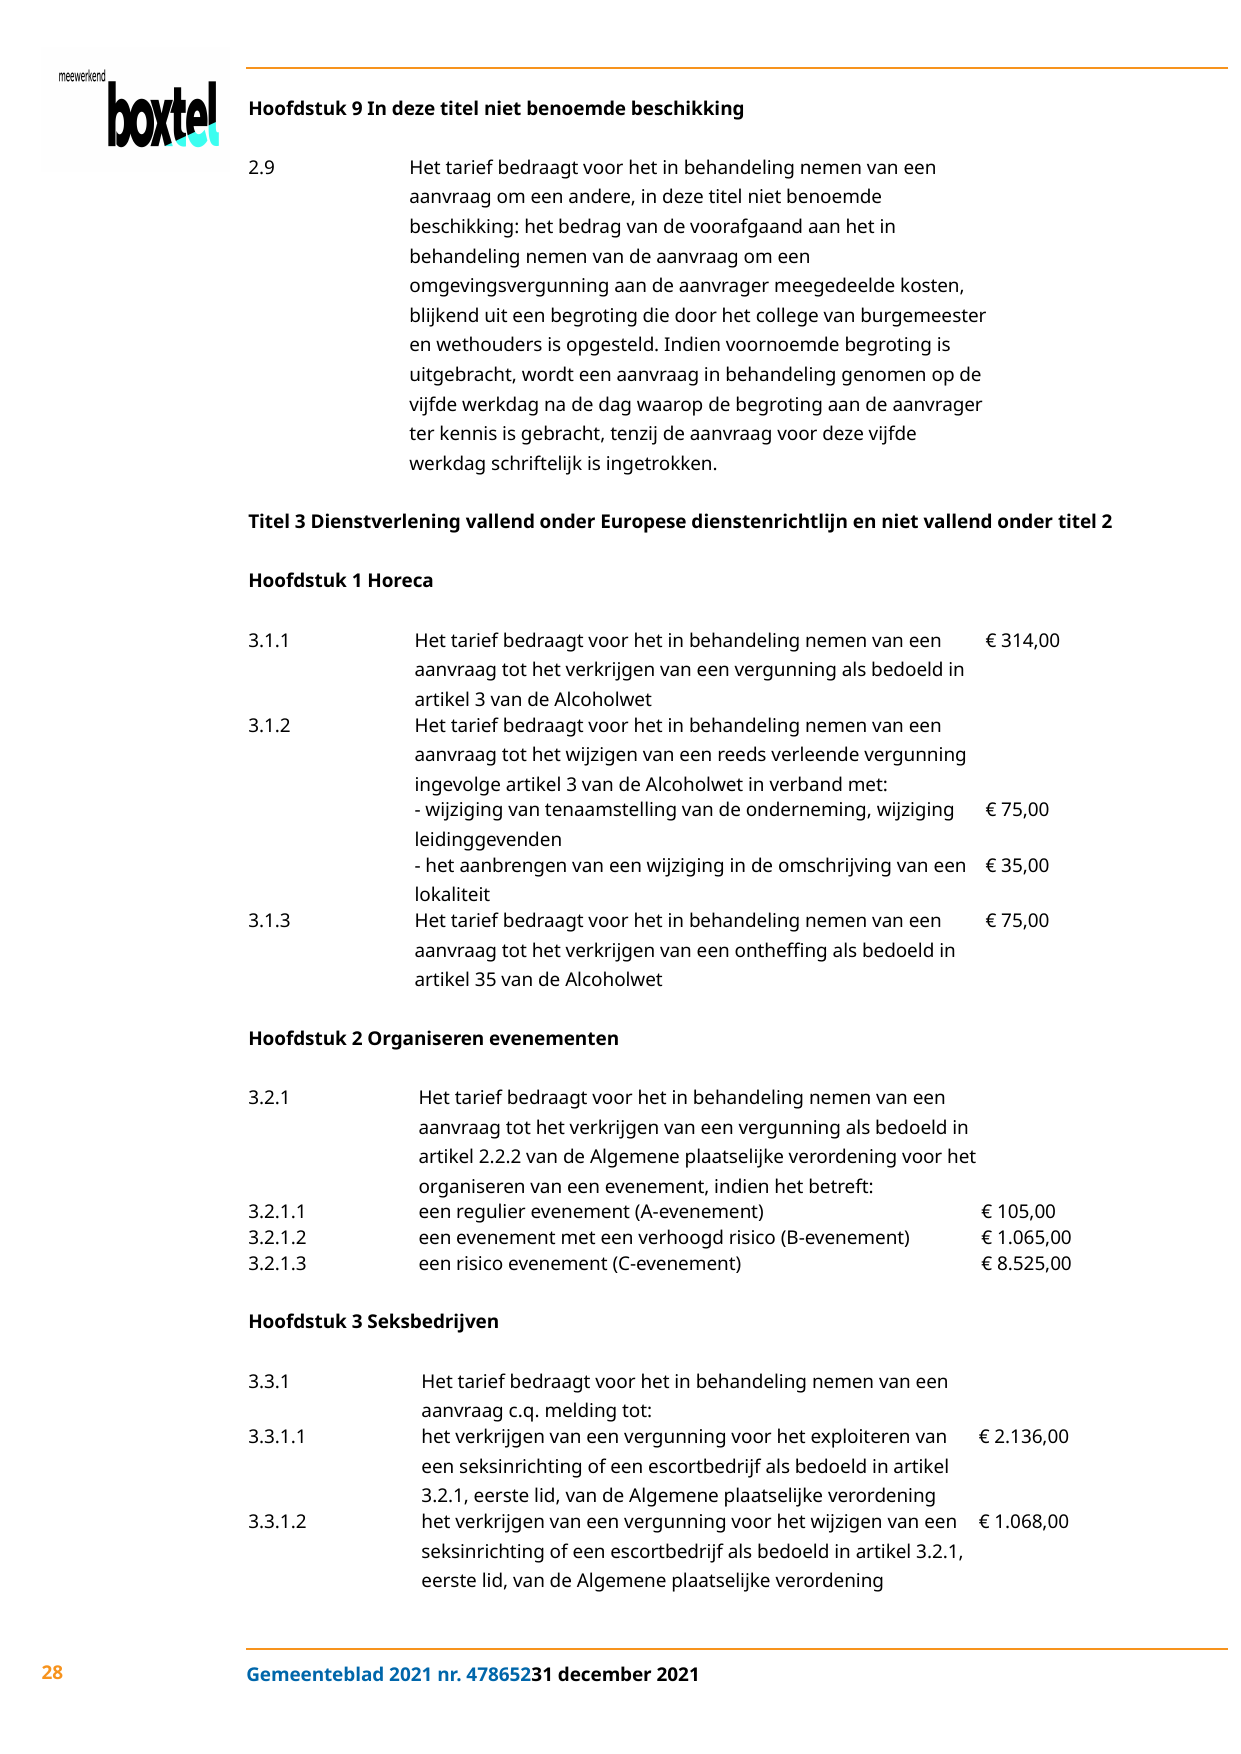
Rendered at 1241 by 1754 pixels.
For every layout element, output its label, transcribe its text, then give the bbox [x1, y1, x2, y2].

table_cell € 35,00 [985, 852, 1152, 907]
table_cell € 2.136,00 [979, 1423, 1152, 1508]
table_header 3.3.1 [248, 1368, 421, 1423]
table_header Het tarief bedraagt voor het in behandeling nemen van een aanvraag om een andere, in deze titel niet benoemde beschikking: het bedrag van de voorafgaand aan het in behandeling nemen van de aanvraag om een omgevingsvergunning aan de aanvrager meegedeelde kosten, blijkend uit een begroting die door het college van burgemeester en wethouders is opgesteld. Indien voornoemde begroting is uitgebracht, wordt een aanvraag in behandeling genomen op de vijfde werkdag na de dag waarop de begroting aan de aanvrager ter kennis is gebracht, tenzij de aanvraag voor deze vijfde werkdag schriftelijk is ingetrokken. [409, 154, 991, 476]
text Titel 3 Dienstverlening vallend onder Europese dienstenrichtlijn en niet vallend onder titel 2 [248, 508, 1152, 534]
table_header € 314,00 [985, 627, 1152, 712]
table_cell 3.3.1.2 [248, 1508, 421, 1593]
text Hoofdstuk 1 Horeca [248, 568, 1152, 593]
table_cell Het tarief bedraagt voor het in behandeling nemen van een aanvraag tot het verkrijgen van een ontheffing als bedoeld in artikel 35 van de Alcoholwet [414, 907, 985, 992]
table_cell een evenement met een verhoogd risico (B-evenement) [418, 1225, 981, 1250]
table_header 3.2.1 [248, 1084, 418, 1199]
table_cell [985, 712, 1152, 797]
table_cell € 105,00 [981, 1199, 1152, 1224]
table_cell Het tarief bedraagt voor het in behandeling nemen van een aanvraag tot het wijzigen van een reeds verleende vergunning ingevolge artikel 3 van de Alcoholwet in verband met: [414, 712, 985, 797]
table_cell 3.2.1.2 [248, 1225, 418, 1250]
table_cell 3.2.1.3 [248, 1250, 418, 1276]
table_cell 3.1.3 [248, 907, 414, 992]
text Hoofdstuk 3 Seksbedrijven [248, 1309, 1152, 1334]
table_cell € 1.065,00 [981, 1225, 1152, 1250]
table_header [991, 154, 1152, 476]
table_cell het verkrijgen van een vergunning voor het wijzigen van een seksinrichting of een escortbedrijf als bedoeld in artikel 3.2.1, eerste lid, van de Algemene plaatselijke verordening [421, 1508, 978, 1593]
table_cell [248, 797, 414, 852]
table_cell - wijziging van tenaamstelling van de onderneming, wijziging leidinggevenden [414, 797, 985, 852]
table_header [981, 1084, 1152, 1199]
table_cell een regulier evenement (A-evenement) [418, 1199, 981, 1224]
table_header [979, 1368, 1152, 1423]
table_header Het tarief bedraagt voor het in behandeling nemen van een aanvraag tot het verkrijgen van een vergunning als bedoeld in artikel 3 van de Alcoholwet [414, 627, 985, 712]
table_cell € 8.525,00 [981, 1250, 1152, 1276]
picture [41, 47, 231, 172]
table_header 3.1.1 [248, 627, 414, 712]
table_cell € 75,00 [985, 797, 1152, 852]
text Hoofdstuk 9 In deze titel niet benoemde beschikking [248, 95, 1152, 121]
table_cell het verkrijgen van een vergunning voor het exploiteren van een seksinrichting of een escortbedrijf als bedoeld in artikel 3.2.1, eerste lid, van de Algemene plaatselijke verordening [421, 1423, 978, 1508]
table_header Het tarief bedraagt voor het in behandeling nemen van een aanvraag c.q. melding tot: [421, 1368, 978, 1423]
table_cell 3.2.1.1 [248, 1199, 418, 1224]
table_cell - het aanbrengen van een wijziging in de omschrijving van een lokaliteit [414, 852, 985, 907]
text Hoofdstuk 2 Organiseren evenementen [248, 1025, 1152, 1051]
table_cell € 75,00 [985, 907, 1152, 992]
table_cell 3.3.1.1 [248, 1423, 421, 1508]
table_header Het tarief bedraagt voor het in behandeling nemen van een aanvraag tot het verkrijgen van een vergunning als bedoeld in artikel 2.2.2 van de Algemene plaatselijke verordening voor het organiseren van een evenement, indien het betreft: [418, 1084, 981, 1199]
table_header 2.9 [248, 154, 409, 476]
table_cell 3.1.2 [248, 712, 414, 797]
table_cell een risico evenement (C-evenement) [418, 1250, 981, 1276]
table_cell € 1.068,00 [979, 1508, 1152, 1593]
table_cell [248, 852, 414, 907]
